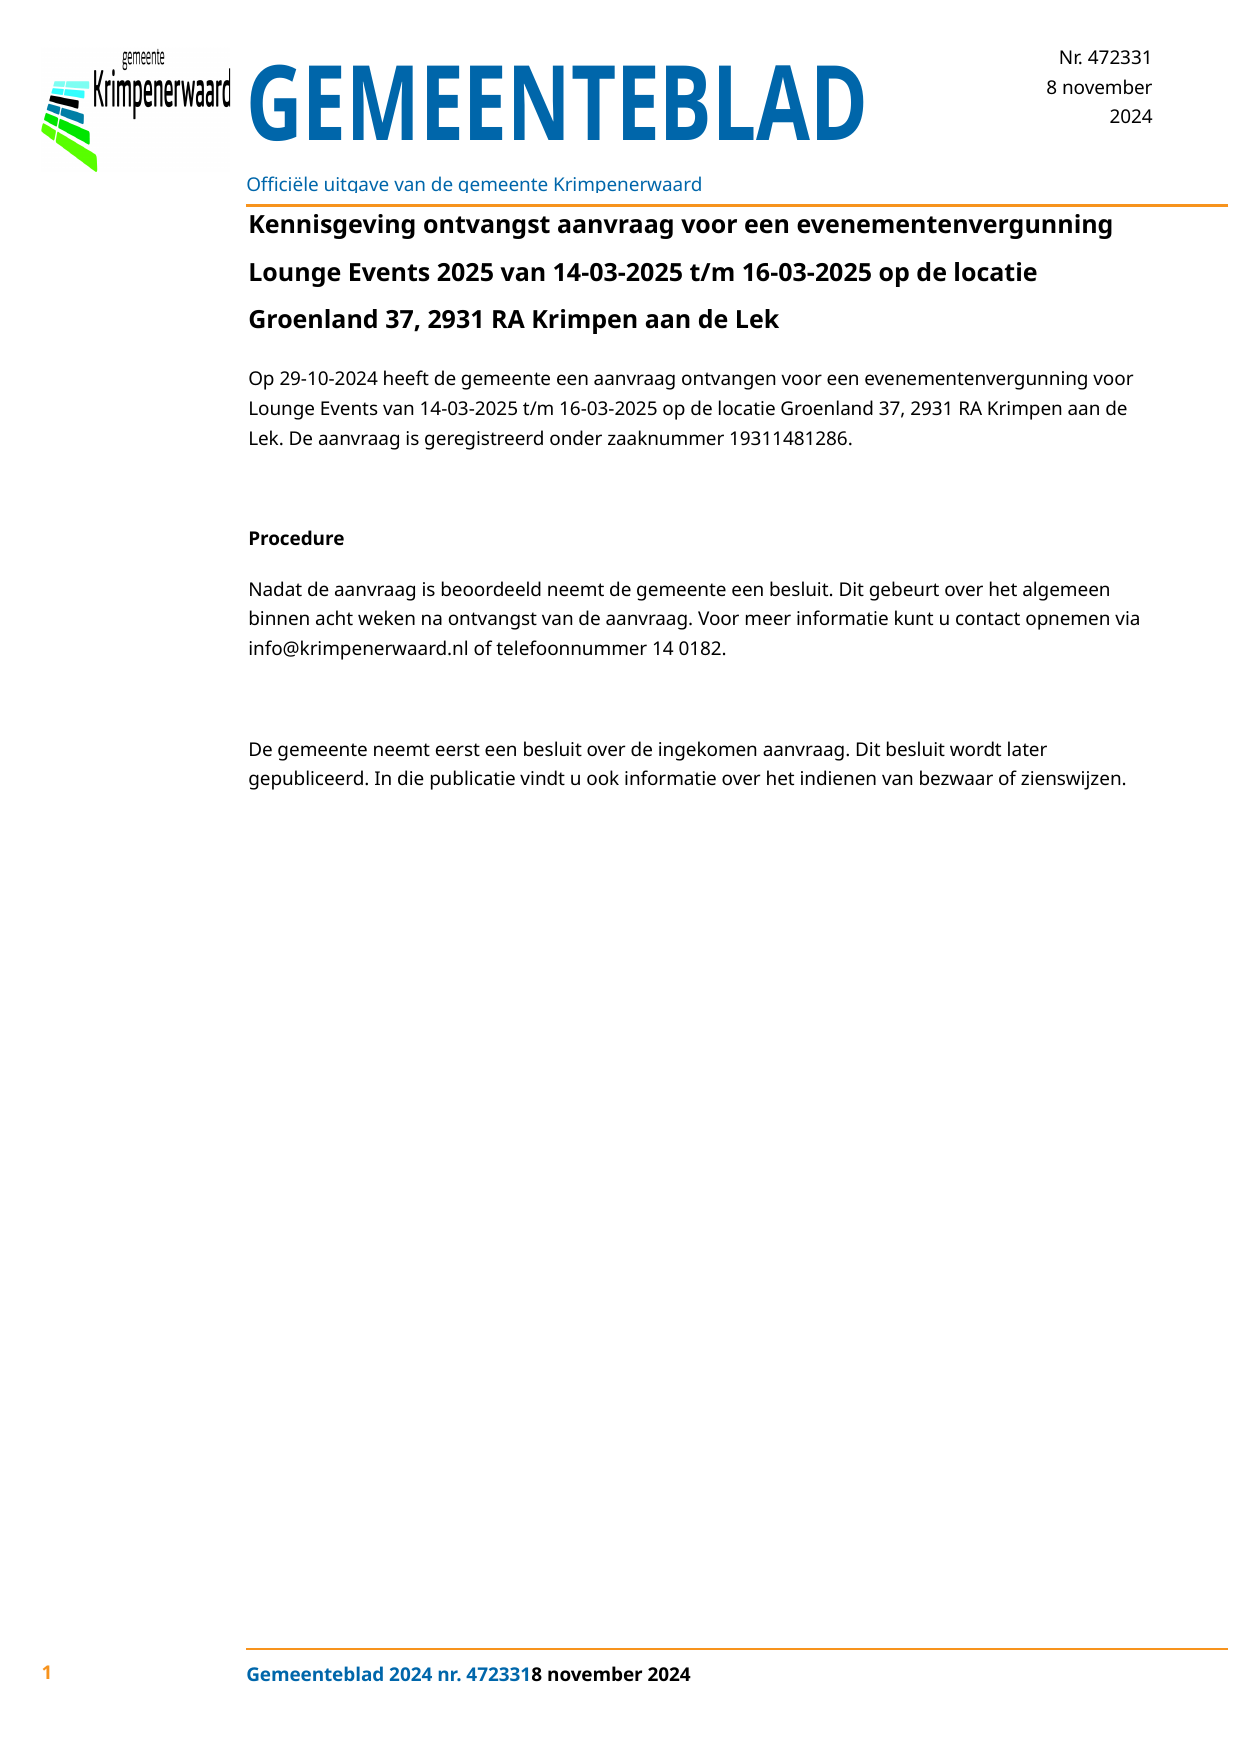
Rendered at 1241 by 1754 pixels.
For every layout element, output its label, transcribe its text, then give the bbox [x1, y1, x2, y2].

text Kennisgeving ontvangst aanvraag voor een evenementenvergunning Lounge Events 2025 van 14-03-2025 t/m 16-03-2025 op de locatie Groenland 37, 2931 RA Krimpen aan de Lek [248, 207, 1152, 336]
picture [41, 47, 231, 172]
text De gemeente neemt eerst een besluit over de ingekomen aanvraag. Dit besluit wordt later gepubliceerd. In die publicatie vindt u ook informatie over het indienen van bezwaar of zienswijzen. [248, 736, 1152, 791]
text Op 29-10-2024 heeft de gemeente een aanvraag ontvangen voor een evenementenvergunning voor Lounge Events van 14-03-2025 t/m 16-03-2025 op de locatie Groenland 37, 2931 RA Krimpen aan de Lek. De aanvraag is geregistreerd onder zaaknummer 19311481286. [248, 366, 1152, 450]
text Nadat de aanvraag is beoordeeld neemt de gemeente een besluit. Dit gebeurt over het algemeen binnen acht weken na ontvangst van de aanvraag. Voor meer informatie kunt u contact opnemen via info@krimpenerwaard.nl of telefoonnummer 14 0182. [248, 576, 1152, 661]
text Procedure [248, 526, 1152, 551]
